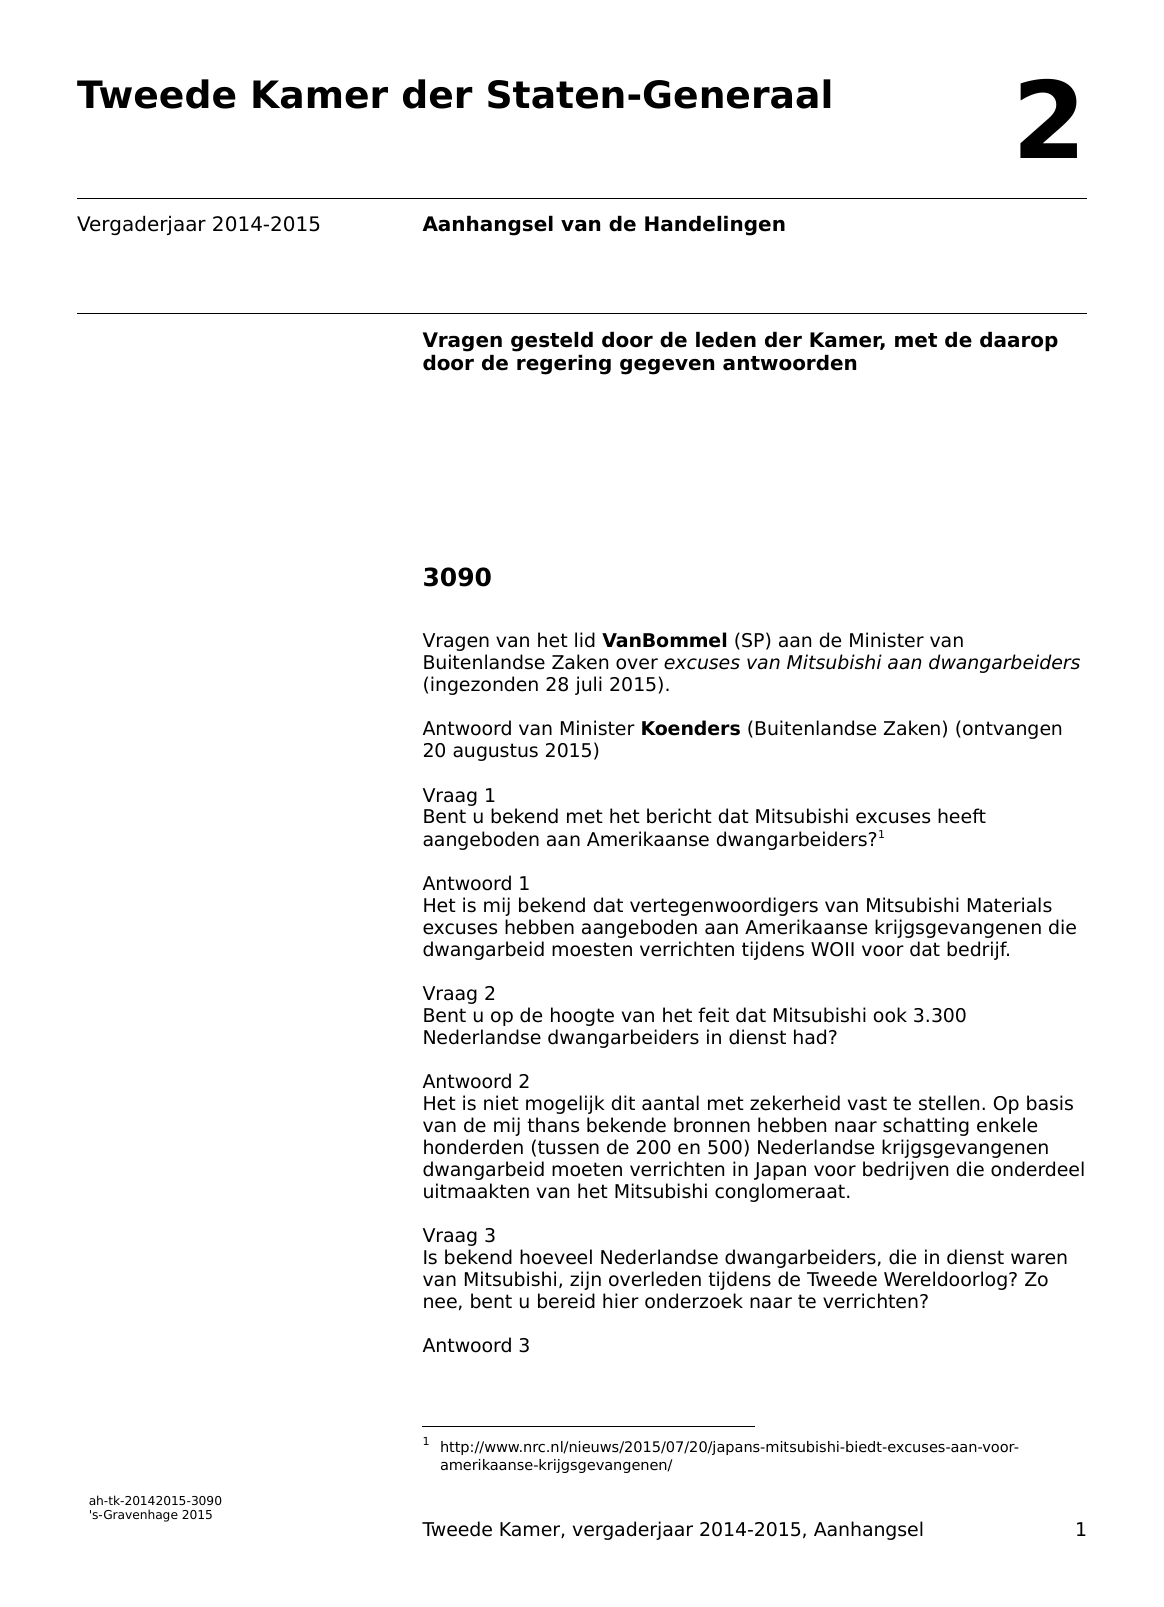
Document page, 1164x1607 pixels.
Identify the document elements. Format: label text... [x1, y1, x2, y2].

text Antwoord 1 [422, 873, 1087, 894]
text Vraag 1 [422, 784, 1087, 806]
text Het is mij bekend dat vertegenwoordigers van Mitsubishi Materials excuses hebben aangeboden aan Amerikaanse krijgsgevangenen die dwangarbeid moesten verrichten tijdens WOII voor dat bedrijf. [422, 894, 1087, 961]
text Vragen van het lid VanBommel (SP) aan de Minister van Buitenlandse Zaken over excuses van Mitsubishi aan dwangarbeiders (ingezonden 28 juli 2015). [422, 630, 1087, 696]
table_cell Aanhangsel van de Handelingen [422, 199, 1087, 313]
table_cell Vergaderjaar 2014-2015 [77, 199, 422, 313]
text 3090 [422, 563, 1087, 592]
text 's-Gravenhage 2015 [88, 1508, 323, 1522]
text Het is niet mogelijk dit aantal met zekerheid vast te stellen. Op basis van de mij thans bekende bronnen hebben naar schatting enkele honderden (tussen de 200 en 500) Nederlandse krijgsgevangenen dwangarbeid moeten verrichten in Japan voor bedrijven die onderdeel uitmaakten van het Mitsubishi conglomeraat. [422, 1093, 1087, 1203]
text ah-tk-20142015-3090 [88, 1494, 323, 1508]
text Antwoord 2 [422, 1071, 1087, 1093]
table_header Tweede Kamer der Staten-Generaal [77, 59, 886, 198]
text Bent u op de hoogte van het feit dat Mitsubishi ook 3.300 Nederlandse dwangarbeiders in dienst had? [422, 1005, 1087, 1049]
text Antwoord van Minister Koenders (Buitenlandse Zaken) (ontvangen 20 augustus 2015) [422, 718, 1087, 762]
table_cell Vragen gesteld door de leden der Kamer, met de daarop door de regering gegeven antwoorden [422, 314, 1087, 375]
text Bent u bekend met het bericht dat Mitsubishi excuses heeft aangeboden aan Amerikaanse dwangarbeiders? [422, 806, 1087, 850]
table_header 2 [886, 59, 1087, 198]
text Is bekend hoeveel Nederlandse dwangarbeiders, die in dienst waren van Mitsubishi, zijn overleden tijdens de Tweede Wereldoorlog? Zo nee, bent u bereid hier onderzoek naar te verrichten? [422, 1247, 1087, 1313]
text Vraag 2 [422, 983, 1087, 1005]
text Antwoord 3 [422, 1335, 1087, 1357]
text Vraag 3 [422, 1225, 1087, 1247]
text http://www.nrc.nl/nieuws/2015/07/20/japans-mitsubishi-biedt-excuses-aan-voor-amerikaanse-krijgsgevangenen/ [422, 1435, 1087, 1474]
table_cell [77, 314, 422, 375]
